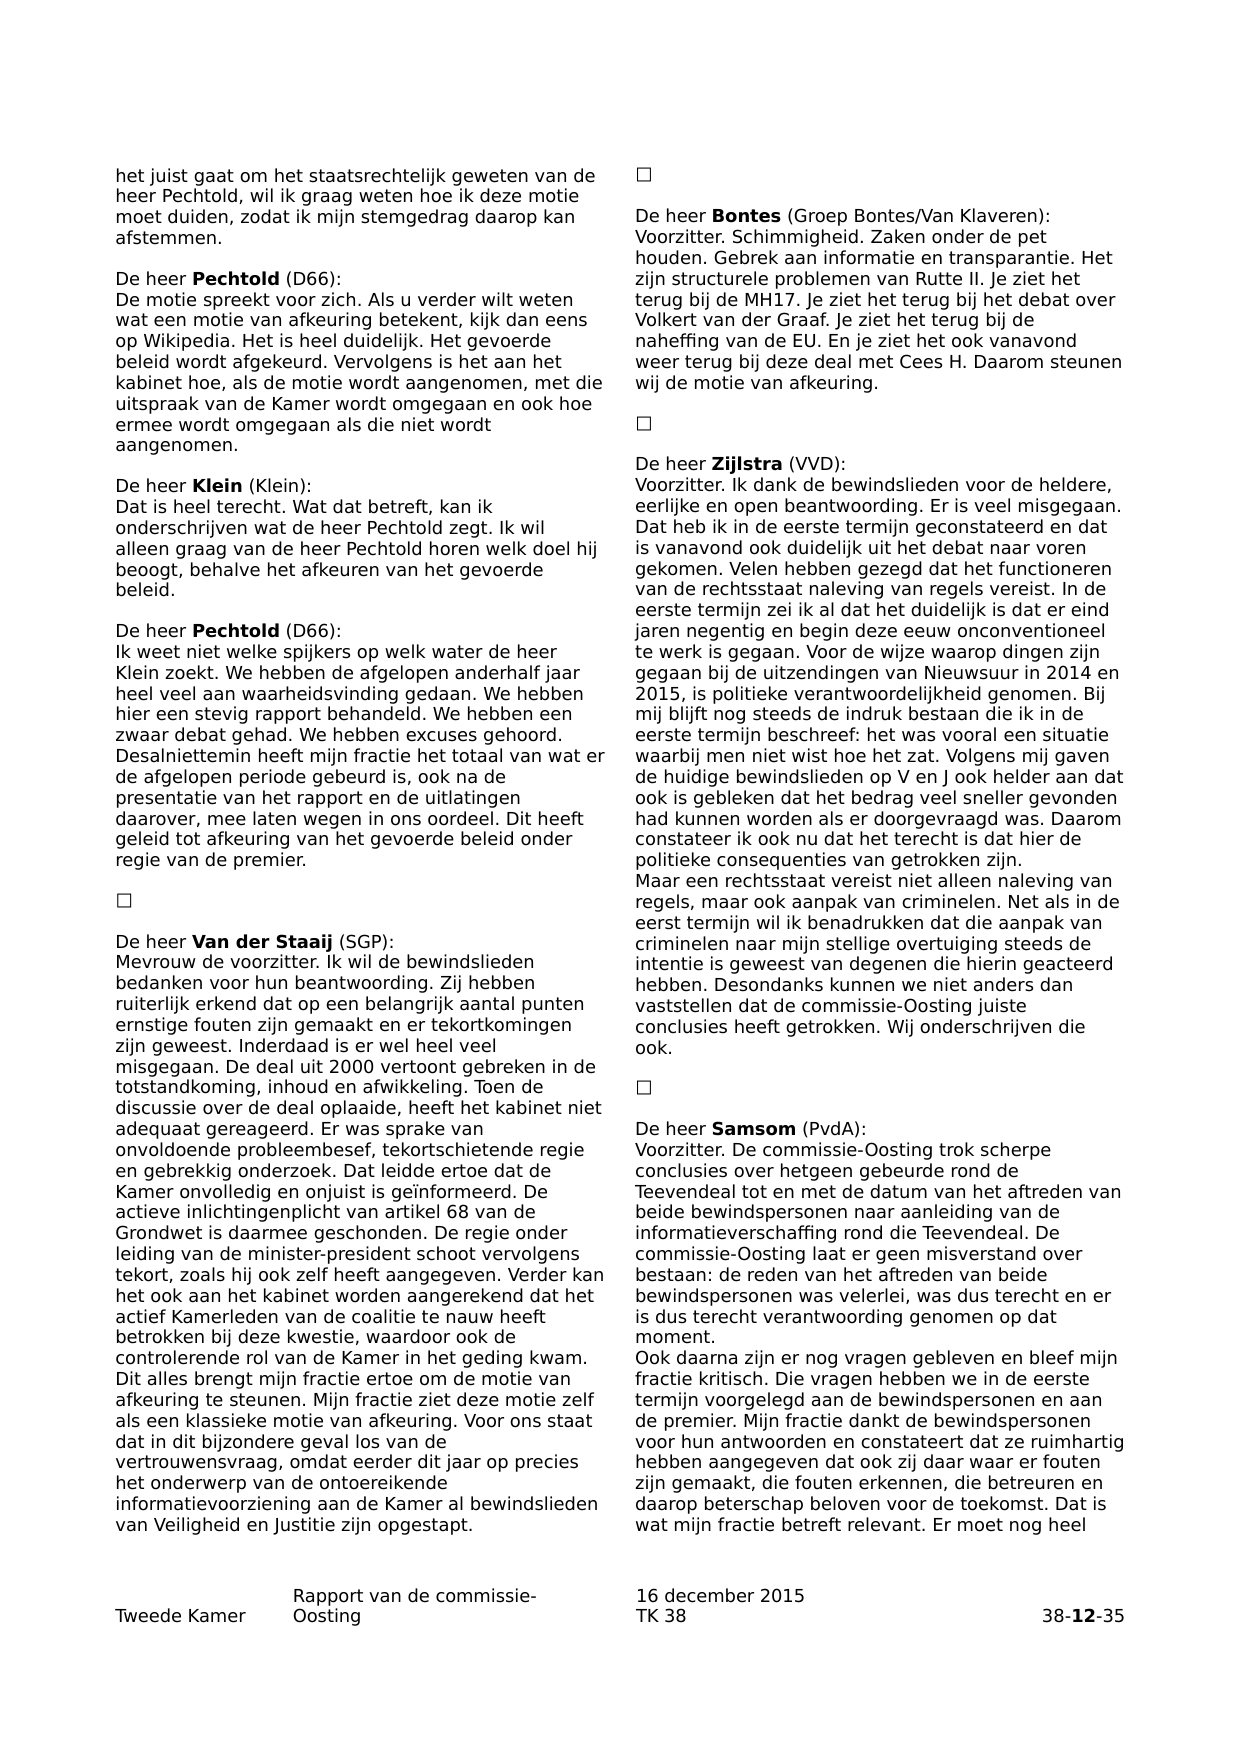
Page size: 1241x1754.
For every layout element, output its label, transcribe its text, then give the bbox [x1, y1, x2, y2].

text De motie spreekt voor zich. Als u verder wilt weten wat een motie van afkeuring betekent, kijk dan eens op Wikipedia. Het is heel duidelijk. Het gevoerde beleid wordt afgekeurd. Vervolgens is het aan het kabinet hoe, als de motie wordt aangenomen, met die uitspraak van de Kamer wordt omgegaan en ook hoe ermee wordt omgegaan als die niet wordt aangenomen. [115, 289, 605, 456]
text Ik weet niet welke spijkers op welk water de heer Klein zoekt. We hebben de afgelopen anderhalf jaar heel veel aan waarheidsvinding gedaan. We hebben hier een stevig rapport behandeld. We hebben een zwaar debat gehad. We hebben excuses gehoord. Desalniettemin heeft mijn fractie het totaal van wat er de afgelopen periode gebeurd is, ook na de presentatie van het rapport en de uitlatingen daarover, mee laten wegen in ons oordeel. Dit heeft geleid tot afkeuring van het gevoerde beleid onder regie van de premier. [115, 642, 605, 871]
text De heer Pechtold (D66): [115, 269, 605, 289]
text De heer Van der Staaij (SGP): [115, 932, 605, 952]
text ⬜ [635, 413, 1125, 434]
text Voorzitter. Schimmigheid. Zaken onder de pet houden. Gebrek aan informatie en transparantie. Het zijn structurele problemen van Rutte II. Je ziet het terug bij de MH17. Je ziet het terug bij het debat over Volkert van der Graaf. Je ziet het terug bij de naheffing van de EU. En je ziet het ook vanavond weer terug bij deze deal met Cees H. Daarom steunen wij de motie van afkeuring. [635, 227, 1125, 393]
text De heer Pechtold (D66): [115, 621, 605, 642]
text Dit alles brengt mijn fractie ertoe om de motie van afkeuring te steunen. Mijn fractie ziet deze motie zelf als een klassieke motie van afkeuring. Voor ons staat dat in dit bijzondere geval los van de vertrouwensvraag, omdat eerder dit jaar op precies het onderwerp van de ontoereikende informatievoorziening aan de Kamer al bewindslieden van Veiligheid en Justitie zijn opgestapt. [115, 1369, 605, 1536]
text ⬜ [115, 891, 605, 912]
text De heer Samsom (PvdA): [635, 1119, 1125, 1140]
text Voorzitter. Ik dank de bewindslieden voor de heldere, eerlijke en open beantwoording. Er is veel misgegaan. Dat heb ik in de eerste termijn geconstateerd en dat is vanavond ook duidelijk uit het debat naar voren gekomen. Velen hebben gezegd dat het functioneren van de rechtsstaat naleving van regels vereist. In de eerste termijn zei ik al dat het duidelijk is dat er eind jaren negentig en begin deze eeuw onconventioneel te werk is gegaan. Voor de wijze waarop dingen zijn gegaan bij de uitzendingen van Nieuwsuur in 2014 en 2015, is politieke verantwoordelijkheid genomen. Bij mij blijft nog steeds de indruk bestaan die ik in de eerste termijn beschreef: het was vooral een situatie waarbij men niet wist hoe het zat. Volgens mij gaven de huidige bewindslieden op V en J ook helder aan dat ook is gebleken dat het bedrag veel sneller gevonden had kunnen worden als er doorgevraagd was. Daarom constateer ik ook nu dat het terecht is dat hier de politieke consequenties van getrokken zijn. [635, 475, 1125, 871]
text De heer Zijlstra (VVD): [635, 454, 1125, 475]
text het juist gaat om het staatsrechtelijk geweten van de heer Pechtold, wil ik graag weten hoe ik deze motie moet duiden, zodat ik mijn stemgedrag daarop kan afstemmen. [115, 165, 605, 249]
text ⬜ [635, 1078, 1125, 1099]
text De heer Bontes (Groep Bontes/Van Klaveren): [635, 206, 1125, 227]
text ⬜ [635, 165, 1125, 186]
text De heer Klein (Klein): [115, 476, 605, 497]
text Voorzitter. De commissie-Oosting trok scherpe conclusies over hetgeen gebeurde rond de Teevendeal tot en met de datum van het aftreden van beide bewindspersonen naar aanleiding van de informatieverschaffing rond die Teevendeal. De commissie-Oosting laat er geen misverstand over bestaan: de reden van het aftreden van beide bewindspersonen was velerlei, was dus terecht en er is dus terecht verantwoording genomen op dat moment. [635, 1140, 1125, 1348]
text Maar een rechtsstaat vereist niet alleen naleving van regels, maar ook aanpak van criminelen. Net als in de eerst termijn wil ik benadrukken dat die aanpak van criminelen naar mijn stellige overtuiging steeds de intentie is geweest van degenen die hierin geacteerd hebben. Desondanks kunnen we niet anders dan vaststellen dat de commissie-Oosting juiste conclusies heeft getrokken. Wij onderschrijven die ook. [635, 871, 1125, 1058]
text Dat is heel terecht. Wat dat betreft, kan ik onderschrijven wat de heer Pechtold zegt. Ik wil alleen graag van de heer Pechtold horen welk doel hij beoogt, behalve het afkeuren van het gevoerde beleid. [115, 497, 605, 601]
text Mevrouw de voorzitter. Ik wil de bewindslieden bedanken voor hun beantwoording. Zij hebben ruiterlijk erkend dat op een belangrijk aantal punten ernstige fouten zijn gemaakt en er tekortkomingen zijn geweest. Inderdaad is er wel heel veel misgegaan. De deal uit 2000 vertoont gebreken in de totstandkoming, inhoud en afwikkeling. Toen de discussie over de deal oplaaide, heeft het kabinet niet adequaat gereageerd. Er was sprake van onvoldoende probleembesef, tekortschietende regie en gebrekkig onderzoek. Dat leidde ertoe dat de Kamer onvolledig en onjuist is geïnformeerd. De actieve inlichtingenplicht van artikel 68 van de Grondwet is daarmee geschonden. De regie onder leiding van de minister-president schoot vervolgens tekort, zoals hij ook zelf heeft aangegeven. Verder kan het ook aan het kabinet worden aangerekend dat het actief Kamerleden van de coalitie te nauw heeft betrokken bij deze kwestie, waardoor ook de controlerende rol van de Kamer in het geding kwam. [115, 952, 605, 1369]
text Ook daarna zijn er nog vragen gebleven en bleef mijn fractie kritisch. Die vragen hebben we in de eerste termijn voorgelegd aan de bewindspersonen en aan de premier. Mijn fractie dankt de bewindspersonen voor hun antwoorden en constateert dat ze ruimhartig hebben aangegeven dat ook zij daar waar er fouten zijn gemaakt, die fouten erkennen, die betreuren en daarop beterschap beloven voor de toekomst. Dat is wat mijn fractie betreft relevant. Er moet nog heel [635, 1348, 1125, 1536]
